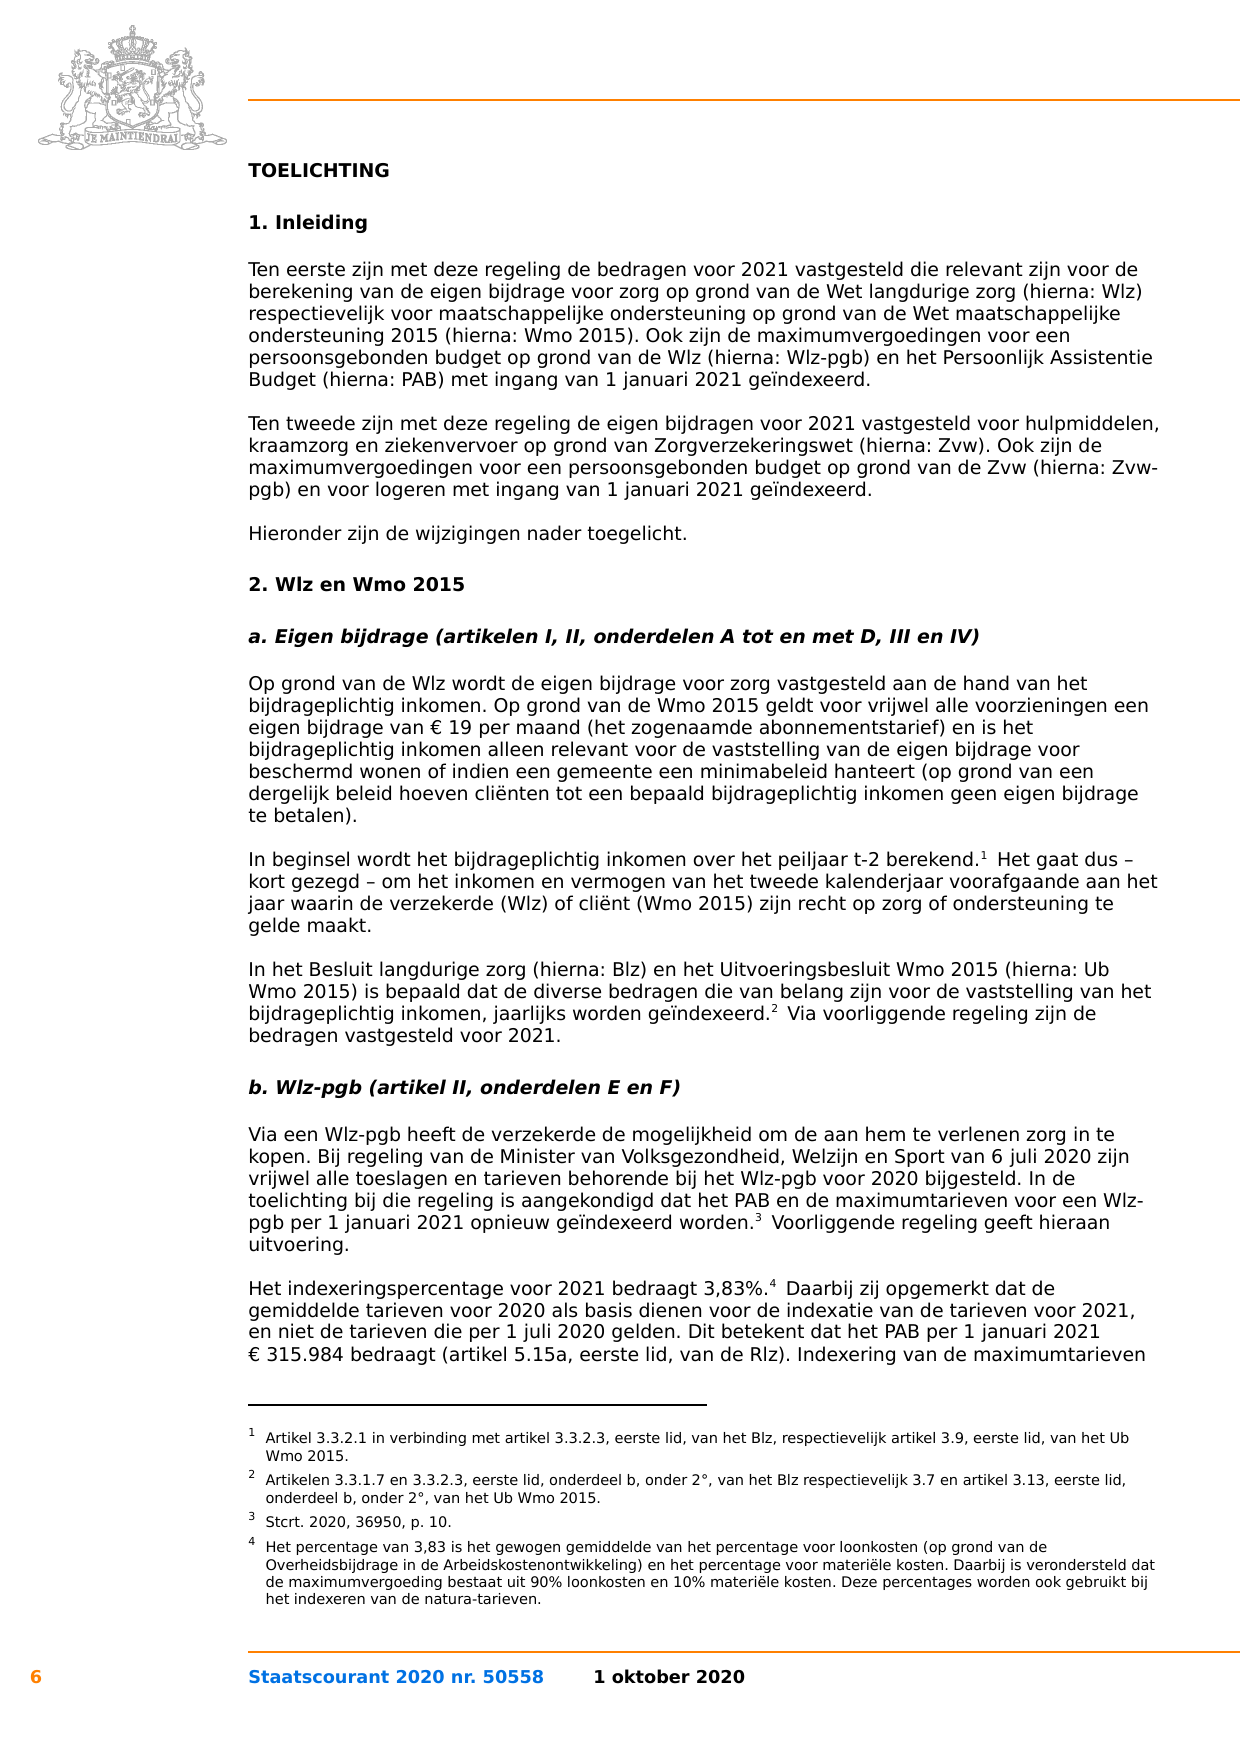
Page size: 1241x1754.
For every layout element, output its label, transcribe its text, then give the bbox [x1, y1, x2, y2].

text Het indexeringspercentage voor 2021 bedraagt 3,83%. Daarbij zij opgemerkt dat de gemiddelde tarieven voor 2020 als basis dienen voor de indexatie van de tarieven voor 2021, en niet de tarieven die per 1 juli 2020 gelden. Dit betekent dat het PAB per 1 januari 2021 € 315.984 bedraagt (artikel 5.15a, eerste lid, van de Rlz). Indexering van de maximumtarieven [248, 1277, 1163, 1365]
subtitle 2. Wlz en Wmo 2015 [248, 574, 1163, 596]
text Ten tweede zijn met deze regeling de eigen bijdragen voor 2021 vastgesteld voor hulpmiddelen, kraamzorg en ziekenvervoer op grond van Zorgverzekeringswet (hierna: Zvw). Ook zijn de maximumvergoedingen voor een persoonsgebonden budget op grond van de Zvw (hierna: Zvw-pgb) en voor logeren met ingang van 1 januari 2021 geïndexeerd. [248, 413, 1163, 501]
text Via een Wlz-pgb heeft de verzekerde de mogelijkheid om de aan hem te verlenen zorg in te kopen. Bij regeling van de Minister van Volksgezondheid, Welzijn en Sport van 6 juli 2020 zijn vrijwel alle toeslagen en tarieven behorende bij het Wlz-pgb voor 2020 bijgesteld. In de toelichting bij die regeling is aangekondigd dat het PAB en de maximumtarieven voor een Wlz-pgb per 1 januari 2021 opnieuw geïndexeerd worden. Voorliggende regeling geeft hieraan uitvoering. [248, 1124, 1163, 1256]
text Op grond van de Wlz wordt de eigen bijdrage voor zorg vastgesteld aan de hand van het bijdrageplichtig inkomen. Op grond van de Wmo 2015 geldt voor vrijwel alle voorzieningen een eigen bijdrage van € 19 per maand (het zogenaamde abonnementstarief) en is het bijdrageplichtig inkomen alleen relevant voor de vaststelling van de eigen bijdrage voor beschermd wonen of indien een gemeente een minimabeleid hanteert (op grond van een dergelijk beleid hoeven cliënten tot een bepaald bijdrageplichtig inkomen geen eigen bijdrage te betalen). [248, 673, 1163, 827]
text Stcrt. 2020, 36950, p. 10. [248, 1510, 1163, 1532]
subtitle a. Eigen bijdrage (artikelen I, II, onderdelen A tot en met D, III en IV) [248, 626, 1163, 648]
text Artikel 3.3.2.1 in verbinding met artikel 3.3.2.3, eerste lid, van het Blz, respectievelijk artikel 3.9, eerste lid, van het Ub Wmo 2015. [248, 1426, 1163, 1465]
text Het percentage van 3,83 is het gewogen gemiddelde van het percentage voor loonkosten (op grond van de Overheidsbijdrage in de Arbeidskostenontwikkeling) en het percentage voor materiële kosten. Daarbij is verondersteld dat de maximumvergoeding bestaat uit 90% loonkosten en 10% materiële kosten. Deze percentages worden ook gebruikt bij het indexeren van de natura-tarieven. [248, 1535, 1163, 1608]
subtitle b. Wlz-pgb (artikel II, onderdelen E en F) [248, 1077, 1163, 1099]
picture [38, 25, 227, 150]
subtitle TOELICHTING [248, 160, 1163, 182]
text Ten eerste zijn met deze regeling de bedragen voor 2021 vastgesteld die relevant zijn voor de berekening van de eigen bijdrage voor zorg op grond van de Wet langdurige zorg (hierna: Wlz) respectievelijk voor maatschappelijke ondersteuning op grond van de Wet maatschappelijke ondersteuning 2015 (hierna: Wmo 2015). Ook zijn de maximumvergoedingen voor een persoonsgebonden budget op grond van de Wlz (hierna: Wlz-pgb) en het Persoonlijk Assistentie Budget (hierna: PAB) met ingang van 1 januari 2021 geïndexeerd. [248, 259, 1163, 391]
subtitle 1. Inleiding [248, 212, 1163, 234]
text Hieronder zijn de wijzigingen nader toegelicht. [248, 522, 1163, 544]
text In beginsel wordt het bijdrageplichtig inkomen over het peiljaar t-2 berekend. Het gaat dus – kort gezegd – om het inkomen en vermogen van het tweede kalenderjaar voorafgaande aan het jaar waarin de verzekerde (Wlz) of cliënt (Wmo 2015) zijn recht op zorg of ondersteuning te gelde maakt. [248, 849, 1163, 937]
text Artikelen 3.3.1.7 en 3.3.2.3, eerste lid, onderdeel b, onder 2°, van het Blz respectievelijk 3.7 en artikel 3.13, eerste lid, onderdeel b, onder 2°, van het Ub Wmo 2015. [248, 1468, 1163, 1507]
text In het Besluit langdurige zorg (hierna: Blz) en het Uitvoeringsbesluit Wmo 2015 (hierna: Ub Wmo 2015) is bepaald dat de diverse bedragen die van belang zijn voor de vaststelling van het bijdrageplichtig inkomen, jaarlijks worden geïndexeerd. Via voorliggende regeling zijn de bedragen vastgesteld voor 2021. [248, 959, 1163, 1047]
